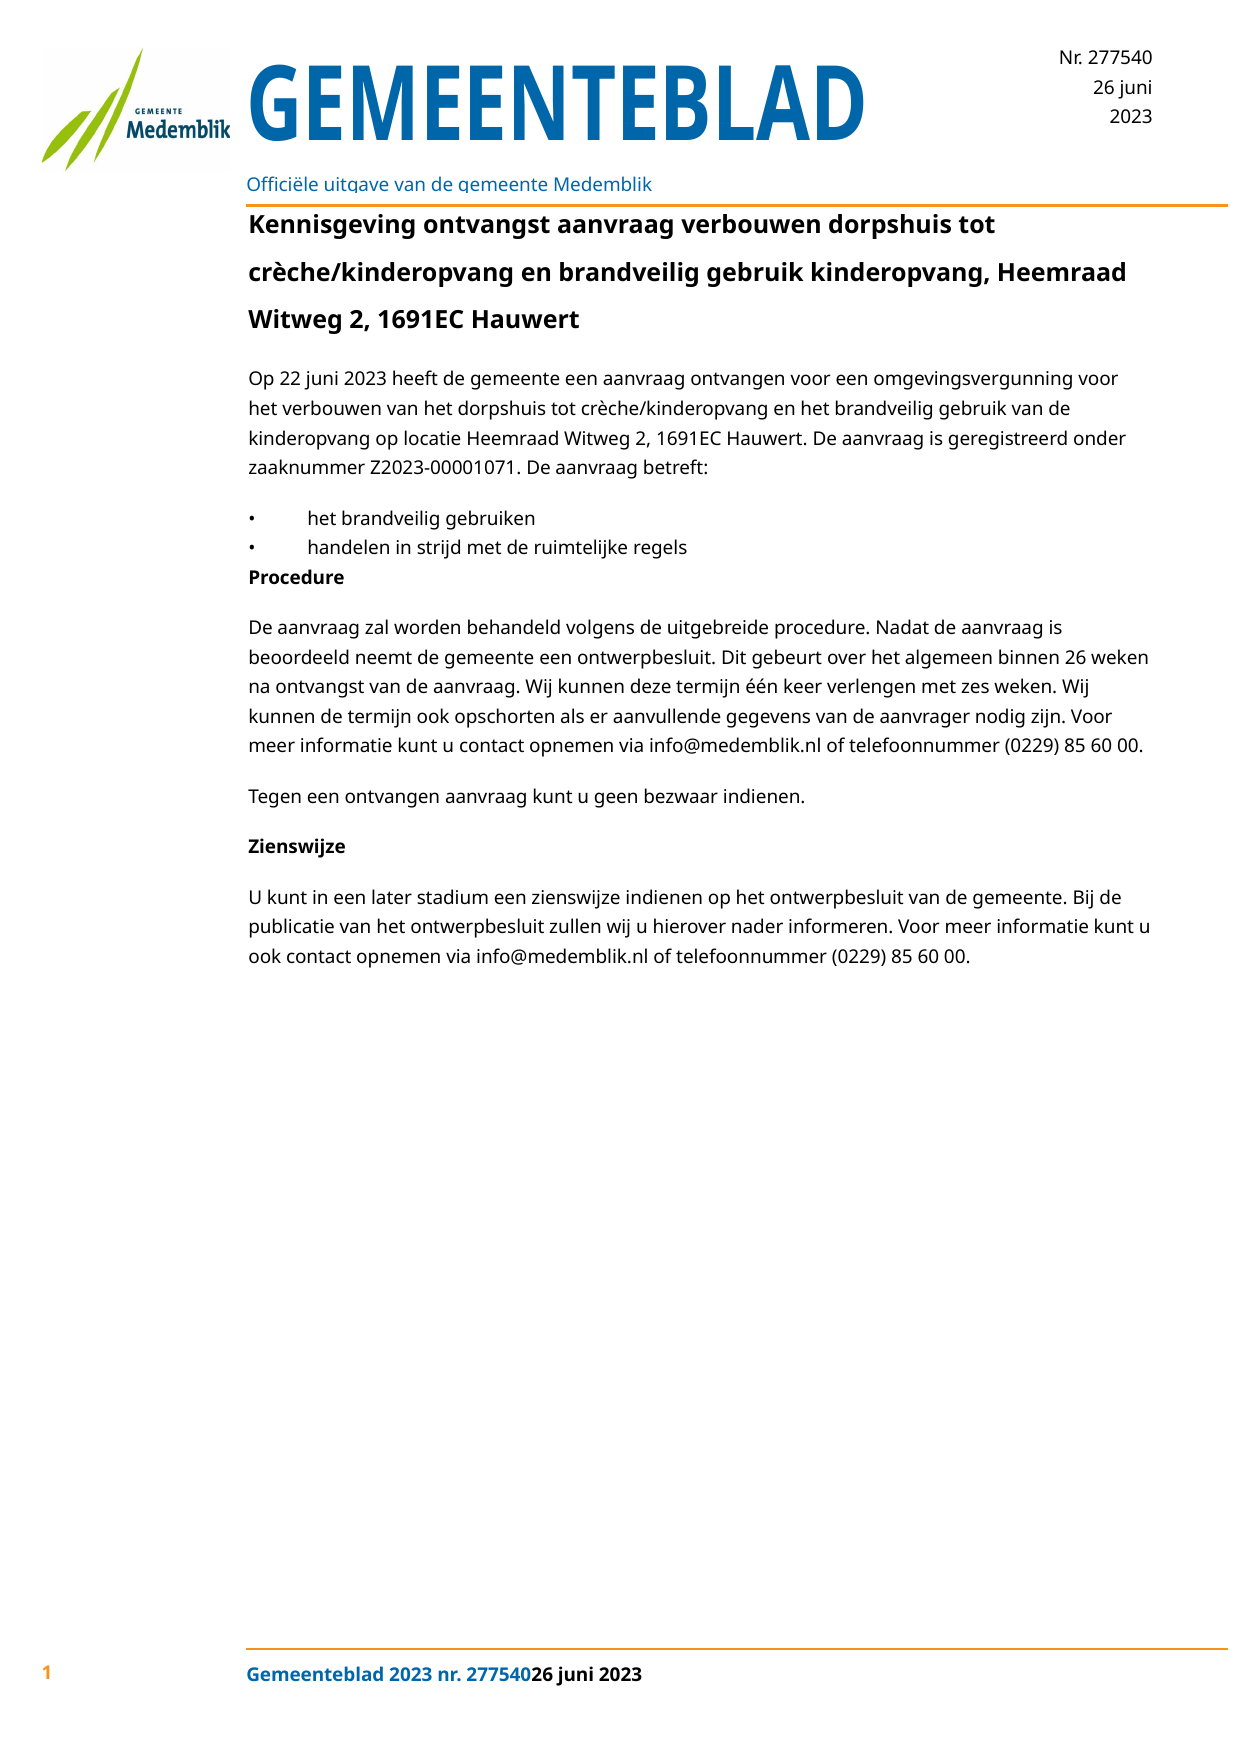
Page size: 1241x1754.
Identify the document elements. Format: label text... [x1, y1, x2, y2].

text Kennisgeving ontvangst aanvraag verbouwen dorpshuis tot crèche/kinderopvang en brandveilig gebruik kinderopvang, Heemraad Witweg 2, 1691EC Hauwert [248, 207, 1152, 336]
text Zienswijze [248, 833, 1152, 859]
text Tegen een ontvangen aanvraag kunt u geen bezwaar indienen. [248, 783, 1152, 809]
list het brandveilig gebruiken [248, 505, 1152, 530]
list handelen in strijd met de ruimtelijke regels [248, 534, 1152, 560]
text De aanvraag zal worden behandeld volgens de uitgebreide procedure. Nadat de aanvraag is beoordeeld neemt de gemeente een ontwerpbesluit. Dit gebeurt over het algemeen binnen 26 weken na ontvangst van de aanvraag. Wij kunnen deze termijn één keer verlengen met zes weken. Wij kunnen de termijn ook opschorten als er aanvullende gegevens van de aanvrager nodig zijn. Voor meer informatie kunt u contact opnemen via info@medemblik.nl of telefoonnummer (0229) 85 60 00. [248, 614, 1152, 758]
picture [41, 47, 231, 172]
text Op 22 juni 2023 heeft de gemeente een aanvraag ontvangen voor een omgevingsvergunning voor het verbouwen van het dorpshuis tot crèche/kinderopvang en het brandveilig gebruik van de kinderopvang op locatie Heemraad Witweg 2, 1691EC Hauwert. De aanvraag is geregistreerd onder zaaknummer Z2023-00001071. De aanvraag betreft: [248, 366, 1152, 480]
text Procedure [248, 564, 1152, 589]
text U kunt in een later stadium een zienswijze indienen op het ontwerpbesluit van de gemeente. Bij de publicatie van het ontwerpbesluit zullen wij u hierover nader informeren. Voor meer informatie kunt u ook contact opnemen via info@medemblik.nl of telefoonnummer (0229) 85 60 00. [248, 884, 1152, 969]
